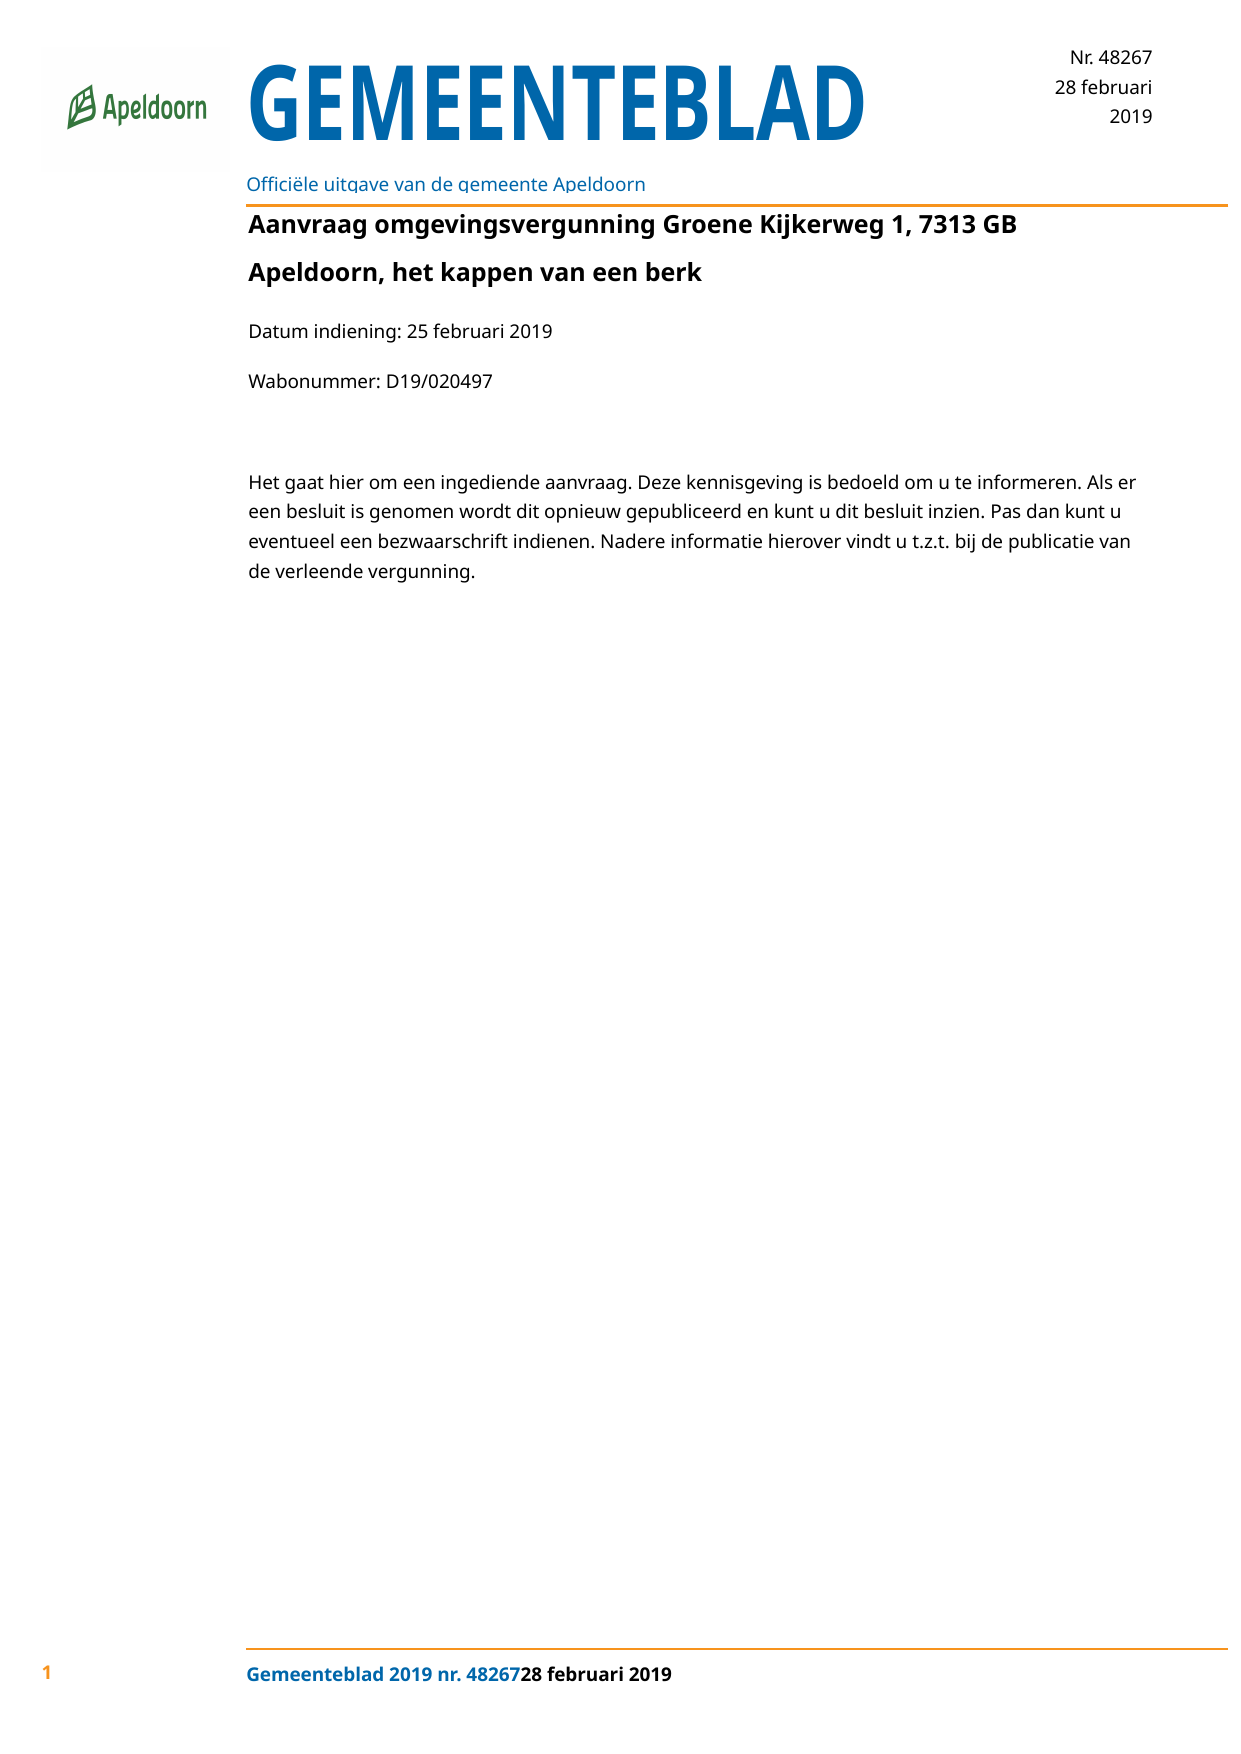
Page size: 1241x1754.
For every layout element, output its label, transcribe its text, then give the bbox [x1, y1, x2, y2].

text Datum indiening: 25 februari 2019 [248, 318, 1152, 344]
picture [41, 47, 231, 172]
text Het gaat hier om een ingediende aanvraag. Deze kennisgeving is bedoeld om u te informeren. Als er een besluit is genomen wordt dit opnieuw gepubliceerd en kunt u dit besluit inzien. Pas dan kunt u eventueel een bezwaarschrift indienen. Nadere informatie hierover vindt u t.z.t. bij de publicatie van de verleende vergunning. [248, 469, 1152, 584]
text Aanvraag omgevingsvergunning Groene Kijkerweg 1, 7313 GB Apeldoorn, het kappen van een berk [248, 207, 1152, 288]
text Wabonummer: D19/020497 [248, 368, 1152, 394]
